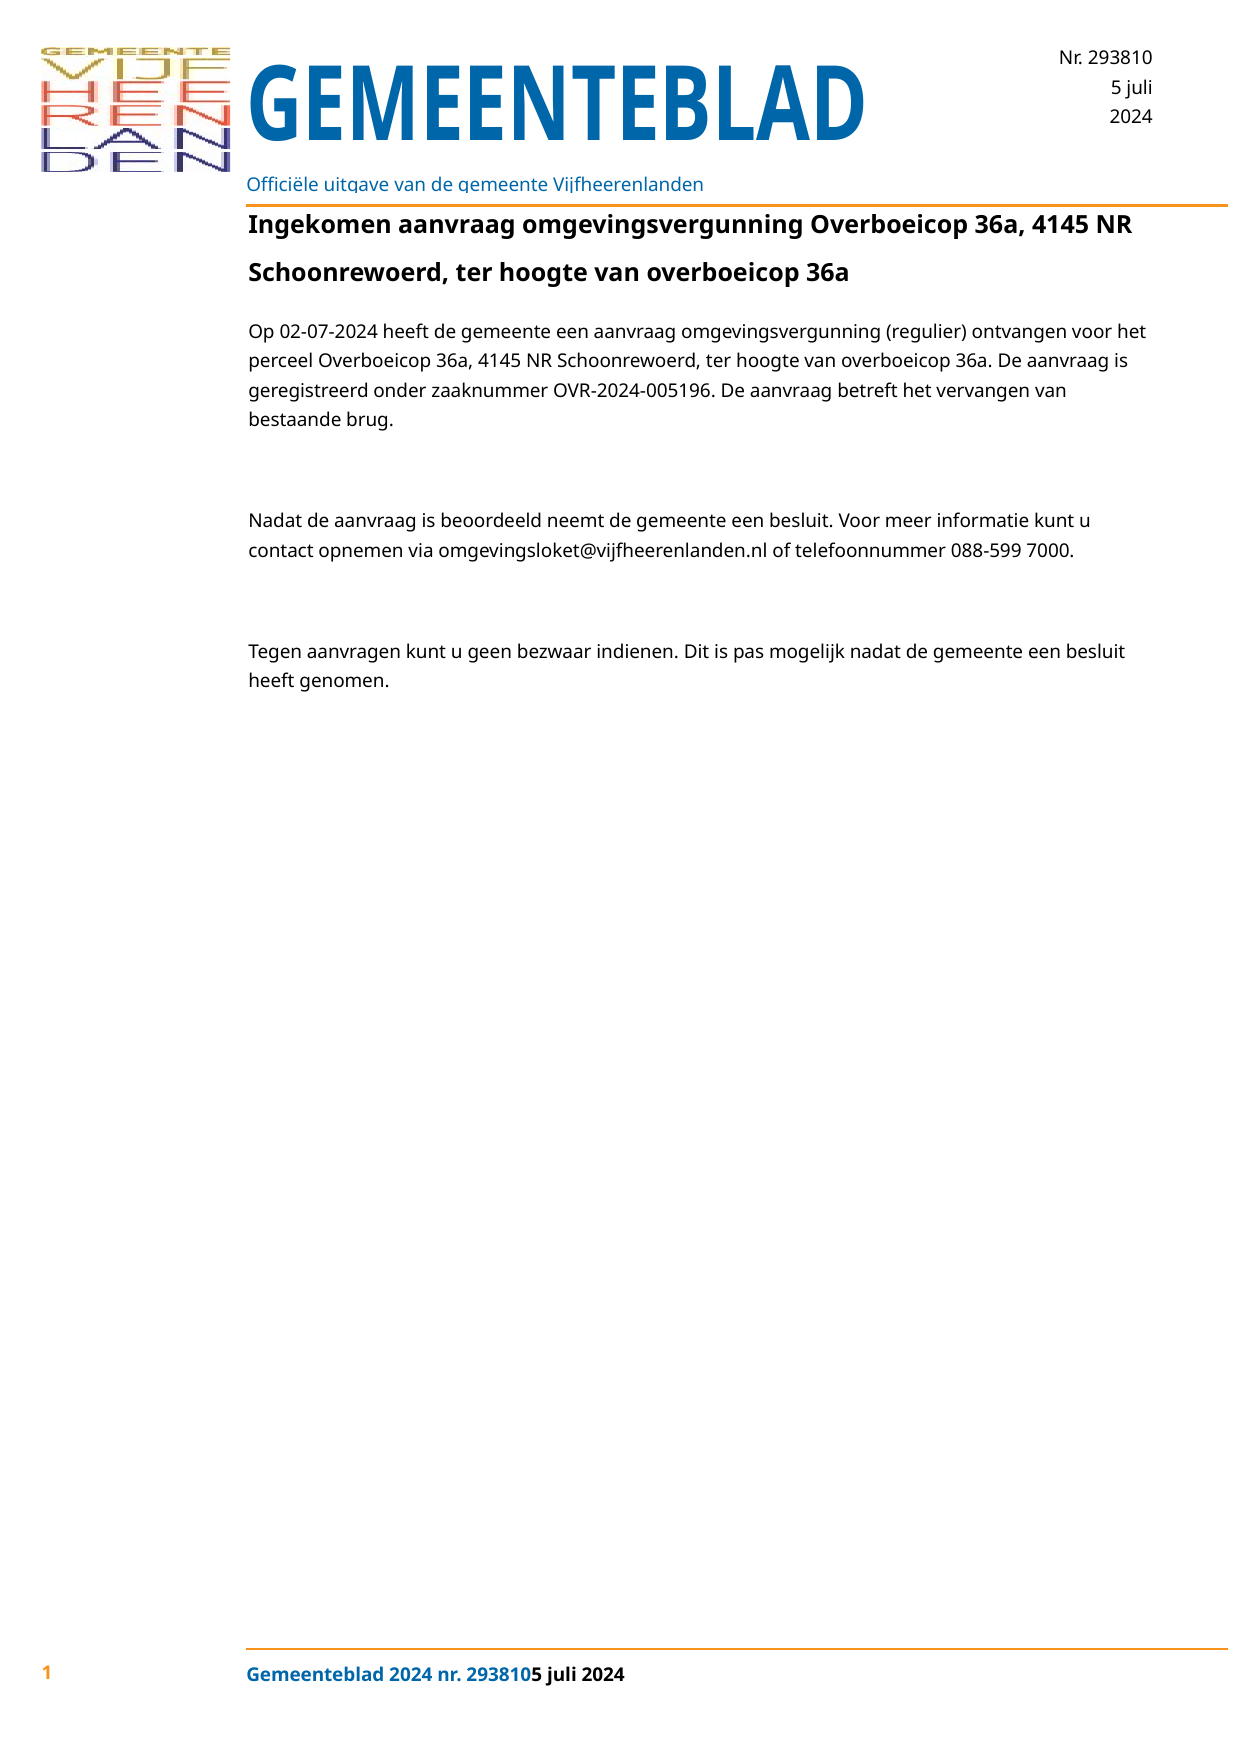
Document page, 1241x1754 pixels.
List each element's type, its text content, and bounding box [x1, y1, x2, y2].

picture [41, 47, 231, 172]
text Ingekomen aanvraag omgevingsvergunning Overboeicop 36a, 4145 NR Schoonrewoerd, ter hoogte van overboeicop 36a [248, 207, 1152, 288]
text Nadat de aanvraag is beoordeeld neemt de gemeente een besluit. Voor meer informatie kunt u contact opnemen via omgevingsloket@vijfheerenlanden.nl of telefoonnummer 088-599 7000. [248, 507, 1152, 563]
text Op 02-07-2024 heeft de gemeente een aanvraag omgevingsvergunning (regulier) ontvangen voor het perceel Overboeicop 36a, 4145 NR Schoonrewoerd, ter hoogte van overboeicop 36a. De aanvraag is geregistreerd onder zaaknummer OVR-2024-005196. De aanvraag betreft het vervangen van bestaande brug. [248, 318, 1152, 432]
text Tegen aanvragen kunt u geen bezwaar indienen. Dit is pas mogelijk nadat de gemeente een besluit heeft genomen. [248, 638, 1152, 693]
